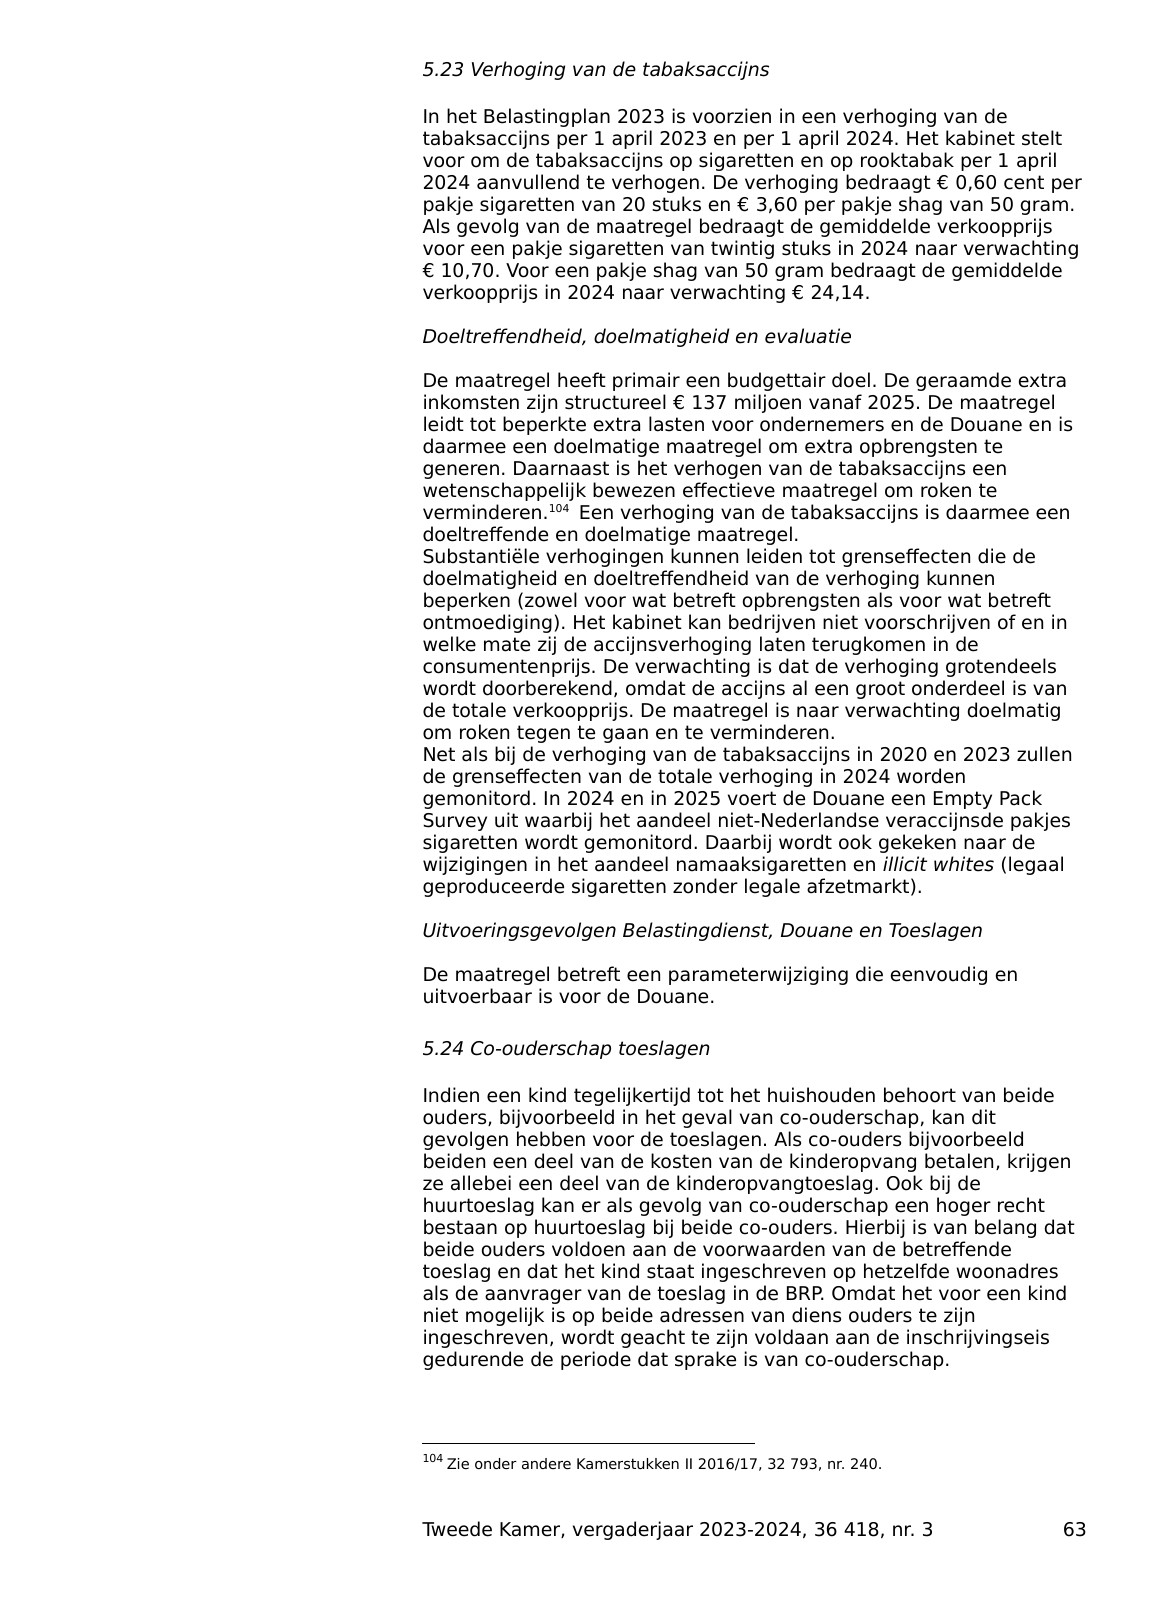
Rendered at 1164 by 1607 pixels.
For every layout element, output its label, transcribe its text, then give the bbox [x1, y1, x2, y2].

text De maatregel betreft een parameterwijziging die eenvoudig en uitvoerbaar is voor de Douane. [422, 964, 1087, 1008]
text Substantiële verhogingen kunnen leiden tot grenseffecten die de doelmatigheid en doeltreffendheid van de verhoging kunnen beperken (zowel voor wat betreft opbrengsten als voor wat betreft ontmoediging). Het kabinet kan bedrijven niet voorschrijven of en in welke mate zij de accijnsverhoging laten terugkomen in de consumentenprijs. De verwachting is dat de verhoging grotendeels wordt doorberekend, omdat de accijns al een groot onderdeel is van de totale verkoopprijs. De maatregel is naar verwachting doelmatig om roken tegen te gaan en te verminderen. [422, 546, 1087, 744]
text Als gevolg van de maatregel bedraagt de gemiddelde verkoopprijs voor een pakje sigaretten van twintig stuks in 2024 naar verwachting € 10,70. Voor een pakje shag van 50 gram bedraagt de gemiddelde verkoopprijs in 2024 naar verwachting € 24,14. [422, 216, 1087, 304]
text Zie onder andere Kamerstukken II 2016/17, 32 793, nr. 240. [422, 1452, 1087, 1474]
subtitle 5.24 Co-ouderschap toeslagen [422, 1038, 1087, 1060]
subtitle Doeltreffendheid, doelmatigheid en evaluatie [422, 326, 1087, 348]
text Indien een kind tegelijkertijd tot het huishouden behoort van beide ouders, bijvoorbeeld in het geval van co-ouderschap, kan dit gevolgen hebben voor de toeslagen. Als co-ouders bijvoorbeeld beiden een deel van de kosten van de kinderopvang betalen, krijgen ze allebei een deel van de kinderopvangtoeslag. Ook bij de huurtoeslag kan er als gevolg van co-ouderschap een hoger recht bestaan op huurtoeslag bij beide co-ouders. Hierbij is van belang dat beide ouders voldoen aan de voorwaarden van de betreffende toeslag en dat het kind staat ingeschreven op hetzelfde woonadres als de aanvrager van de toeslag in de BRP. Omdat het voor een kind niet mogelijk is op beide adressen van diens ouders te zijn ingeschreven, wordt geacht te zijn voldaan aan de inschrijvingseis gedurende de periode dat sprake is van co-ouderschap. [422, 1085, 1087, 1371]
text De maatregel heeft primair een budgettair doel. De geraamde extra inkomsten zijn structureel € 137 miljoen vanaf 2025. De maatregel leidt tot beperkte extra lasten voor ondernemers en de Douane en is daarmee een doelmatige maatregel om extra opbrengsten te generen. Daarnaast is het verhogen van de tabaksaccijns een wetenschappelijk bewezen effectieve maatregel om roken te verminderen. Een verhoging van de tabaksaccijns is daarmee een doeltreffende en doelmatige maatregel. [422, 370, 1087, 546]
text In het Belastingplan 2023 is voorzien in een verhoging van de tabaksaccijns per 1 april 2023 en per 1 april 2024. Het kabinet stelt voor om de tabaksaccijns op sigaretten en op rooktabak per 1 april 2024 aanvullend te verhogen. De verhoging bedraagt € 0,60 cent per pakje sigaretten van 20 stuks en € 3,60 per pakje shag van 50 gram. [422, 106, 1087, 216]
subtitle Uitvoeringsgevolgen Belastingdienst, Douane en Toeslagen [422, 920, 1087, 942]
text Net als bij de verhoging van de tabaksaccijns in 2020 en 2023 zullen de grenseffecten van de totale verhoging in 2024 worden gemonitord. In 2024 en in 2025 voert de Douane een Empty Pack Survey uit waarbij het aandeel niet-Nederlandse veraccijnsde pakjes sigaretten wordt gemonitord. Daarbij wordt ook gekeken naar de wijzigingen in het aandeel namaaksigaretten en illicit whites (legaal geproduceerde sigaretten zonder legale afzetmarkt). [422, 744, 1087, 898]
subtitle 5.23 Verhoging van de tabaksaccijns [422, 59, 1087, 81]
